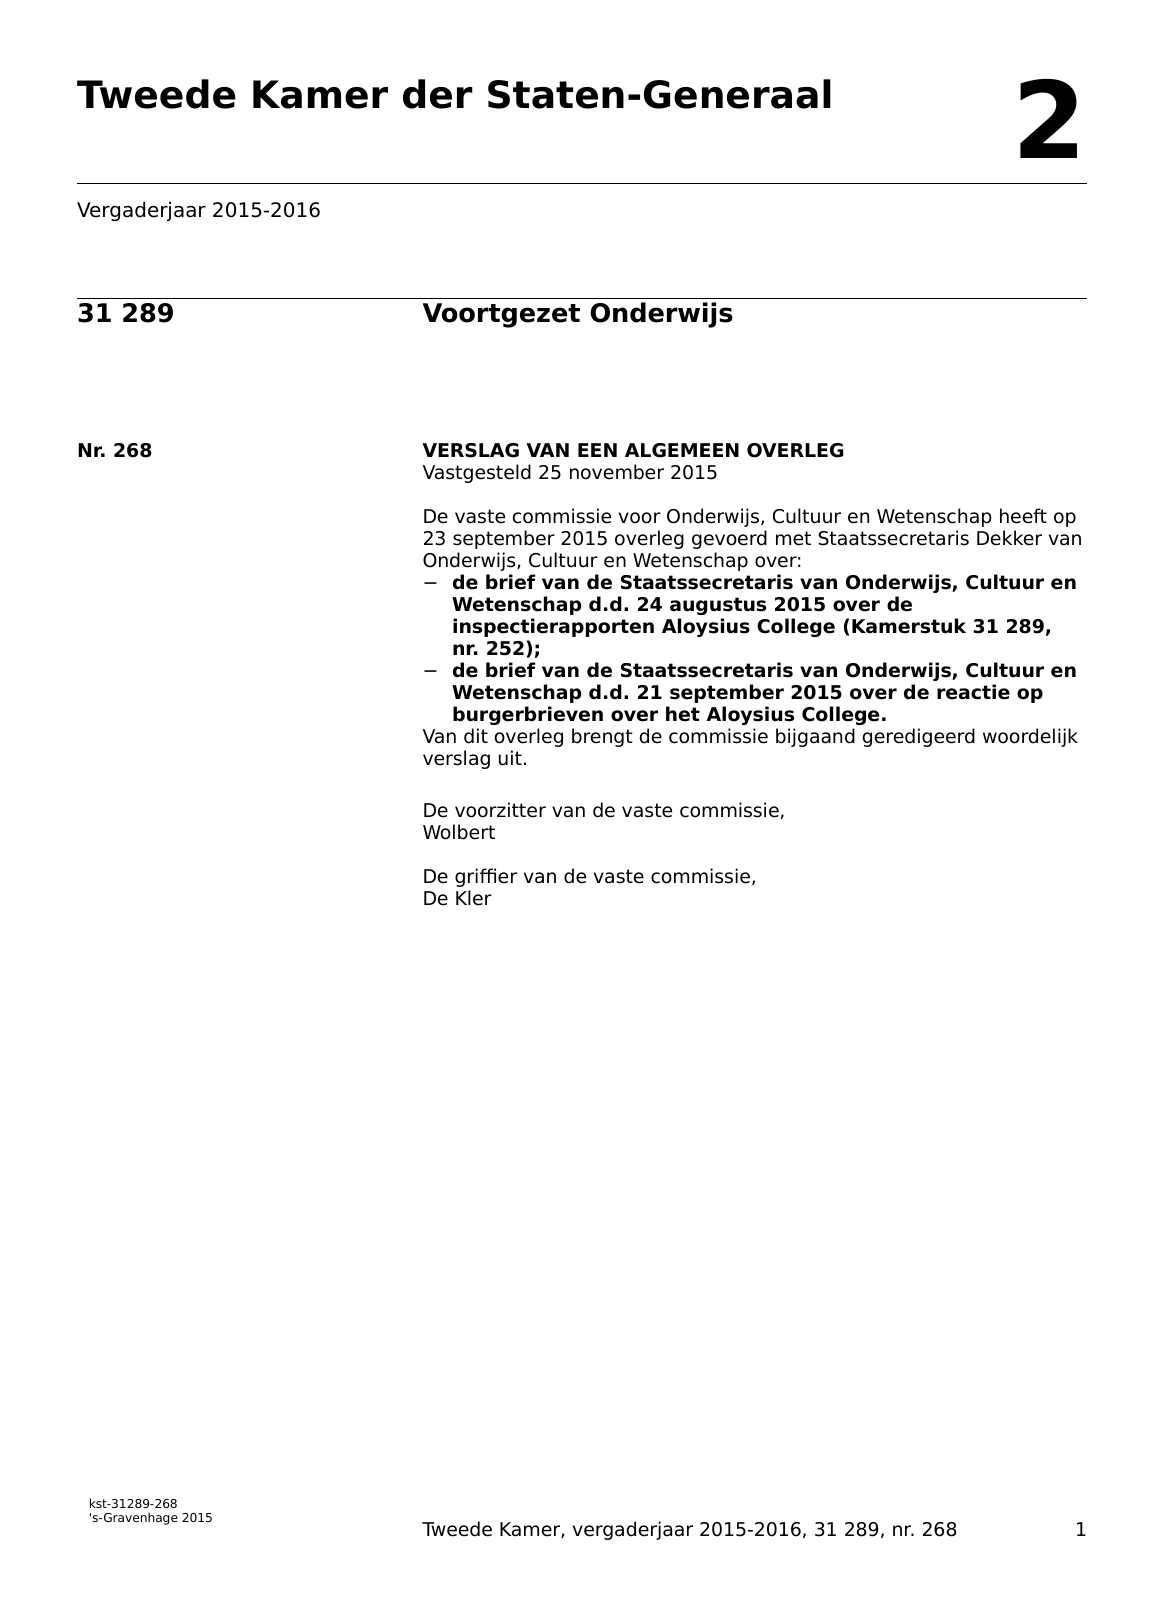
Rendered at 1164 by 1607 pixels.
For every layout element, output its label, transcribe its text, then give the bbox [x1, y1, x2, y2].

table_cell Vergaderjaar 2015-2016 [77, 184, 1087, 298]
text − de brief van de Staatssecretaris van Onderwijs, Cultuur en Wetenschap d.d. 24 augustus 2015 over de inspectierapporten Aloysius College (Kamerstuk 31 289, nr. 252); [422, 572, 1087, 660]
text De voorzitter van de vaste commissie, Wolbert [422, 799, 1087, 843]
text De vaste commissie voor Onderwijs, Cultuur en Wetenschap heeft op 23 september 2015 overleg gevoerd met Staatssecretaris Dekker van Onderwijs, Cultuur en Wetenschap over: [422, 506, 1087, 572]
table_header Tweede Kamer der Staten-Generaal [77, 59, 886, 183]
subtitle Nr. 268 VERSLAG VAN EEN ALGEMEEN OVERLEG [77, 440, 1087, 462]
text 's-Gravenhage 2015 [88, 1511, 323, 1525]
table_header 2 [886, 59, 1087, 183]
text Van dit overleg brengt de commissie bijgaand geredigeerd woordelijk verslag uit. [422, 726, 1087, 769]
text De griffier van de vaste commissie, De Kler [422, 866, 1087, 910]
text − de brief van de Staatssecretaris van Onderwijs, Cultuur en Wetenschap d.d. 21 september 2015 over de reactie op burgerbrieven over het Aloysius College. [422, 660, 1087, 726]
subtitle 31 289 Voortgezet Onderwijs [77, 299, 1087, 329]
text Vastgesteld 25 november 2015 [422, 462, 1087, 484]
text kst-31289-268 [88, 1497, 323, 1511]
